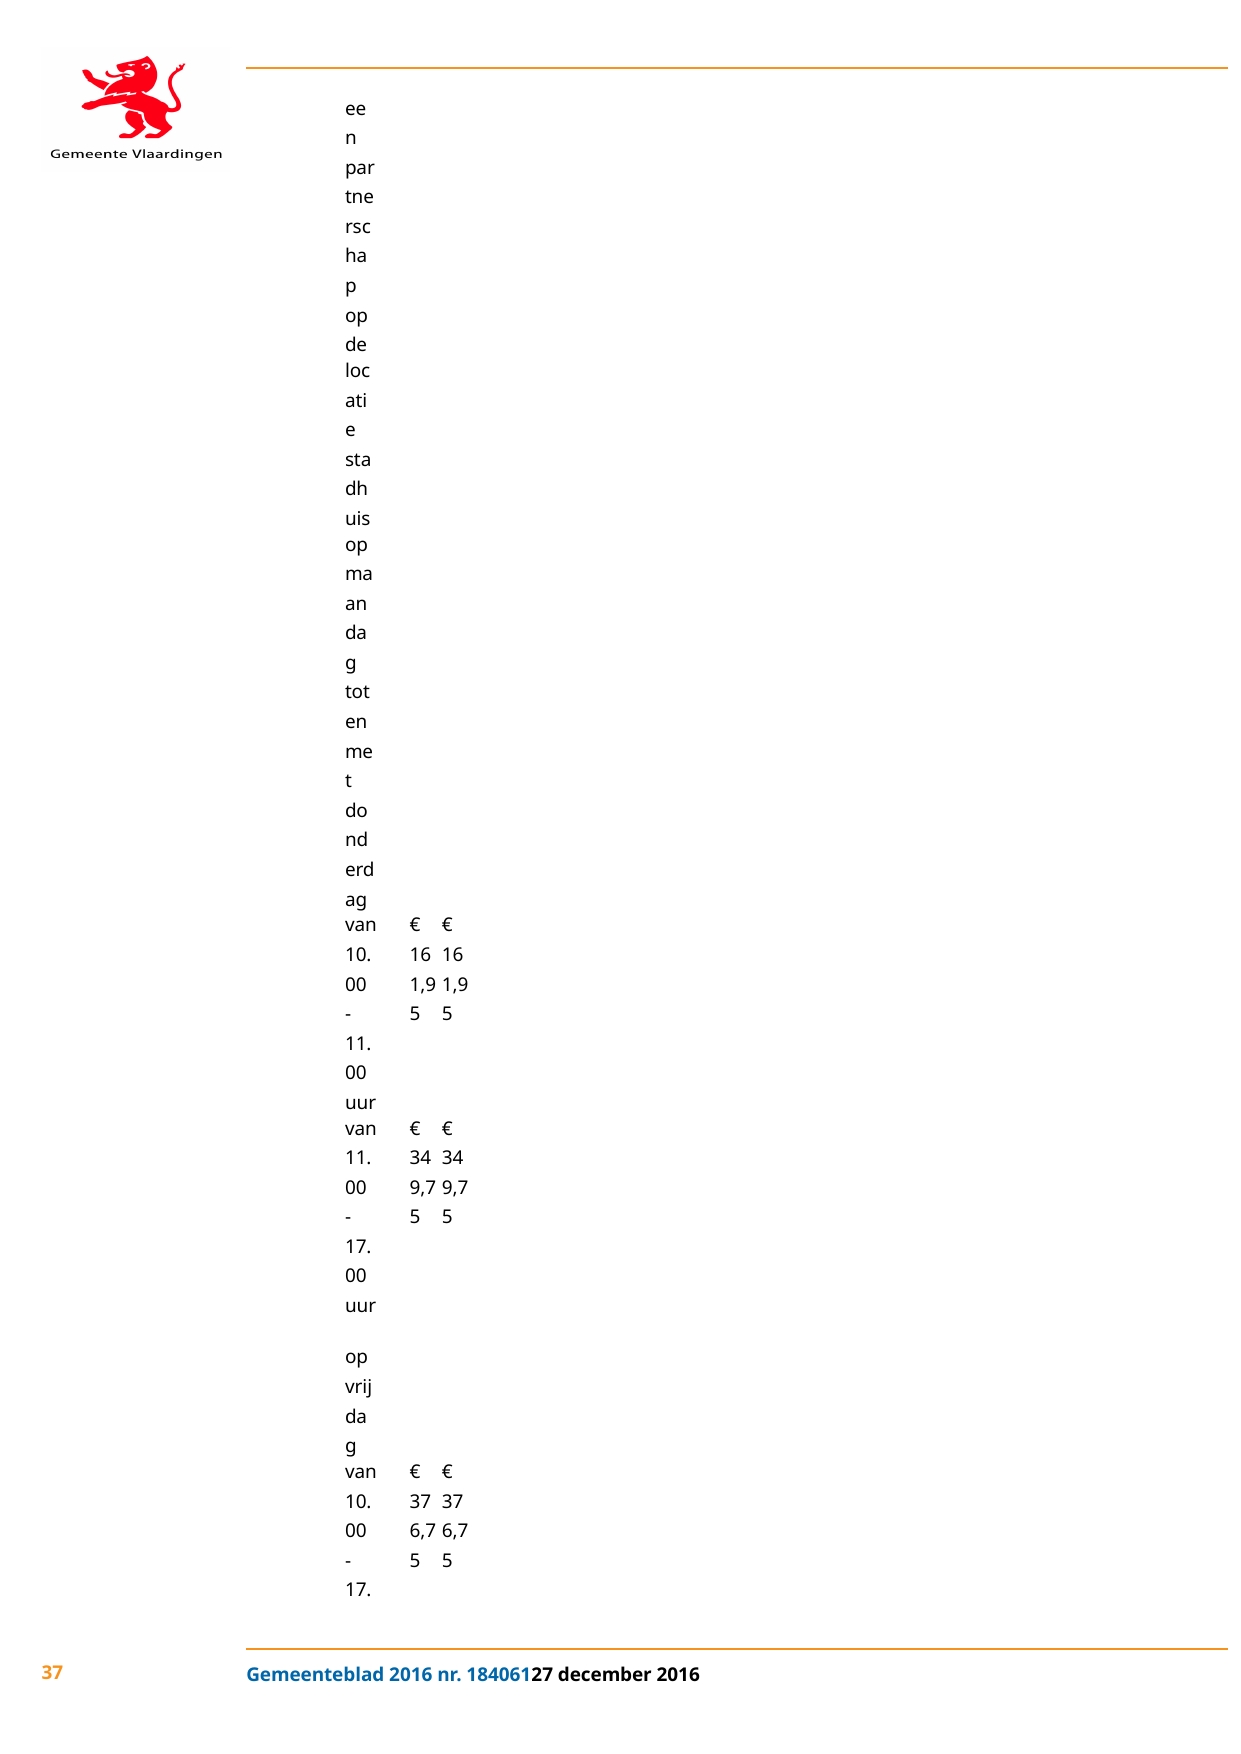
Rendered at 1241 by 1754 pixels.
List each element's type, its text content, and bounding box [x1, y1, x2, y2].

table_cell [313, 95, 345, 357]
table_cell [313, 531, 345, 912]
table_cell [248, 1458, 280, 1602]
table_cell [377, 1458, 409, 1602]
table_cell [409, 1344, 442, 1458]
table_cell [409, 1318, 442, 1344]
table_cell € 161,95 [442, 912, 474, 1115]
table_cell € 161,95 [409, 912, 442, 1115]
table_cell [377, 912, 409, 1115]
table_cell [442, 1318, 474, 1344]
table_cell een partnerschap op de [345, 95, 377, 357]
table_cell [280, 1318, 312, 1344]
table_cell [280, 95, 312, 357]
table_cell € 376,75 [409, 1458, 442, 1602]
table_cell [442, 95, 474, 357]
table_cell [280, 1115, 312, 1318]
table_cell [313, 1458, 345, 1602]
table_cell van 10.00 - 11.00 uur [345, 912, 377, 1115]
table_cell [442, 531, 474, 912]
table_cell [313, 1318, 345, 1344]
table_cell locatie stadhuis [345, 357, 377, 531]
table_cell [248, 531, 280, 912]
table_cell [377, 1318, 409, 1344]
table_cell [377, 357, 409, 531]
picture [41, 47, 231, 172]
table_cell [377, 531, 409, 912]
table_cell [313, 912, 345, 1115]
table_cell [248, 357, 280, 531]
table_cell € 376,75 [442, 1458, 474, 1602]
table_cell [345, 1318, 377, 1344]
table_cell [442, 1344, 474, 1458]
table_cell [280, 357, 312, 531]
table_cell van 10.00 - 17. [345, 1458, 377, 1602]
table_cell [409, 95, 442, 357]
table_cell [248, 1318, 280, 1344]
table_cell [313, 1115, 345, 1318]
table_cell [313, 357, 345, 531]
table_cell op maandag tot en met donderdag [345, 531, 377, 912]
table_cell [248, 1344, 280, 1458]
table_cell van 11.00 - 17.00 uur [345, 1115, 377, 1318]
table_cell [248, 95, 280, 357]
table_cell [409, 531, 442, 912]
table_cell [280, 1458, 312, 1602]
table_cell [377, 1344, 409, 1458]
table_cell € 349,75 [409, 1115, 442, 1318]
table_cell [377, 95, 409, 357]
table_cell [409, 357, 442, 531]
table_cell op vrijdag [345, 1344, 377, 1458]
table_cell [248, 912, 280, 1115]
table_cell [442, 357, 474, 531]
table_cell [280, 531, 312, 912]
table_cell [280, 912, 312, 1115]
table_cell [280, 1344, 312, 1458]
table_cell [313, 1344, 345, 1458]
table_cell [248, 1115, 280, 1318]
table_cell € 349,75 [442, 1115, 474, 1318]
table_cell [377, 1115, 409, 1318]
